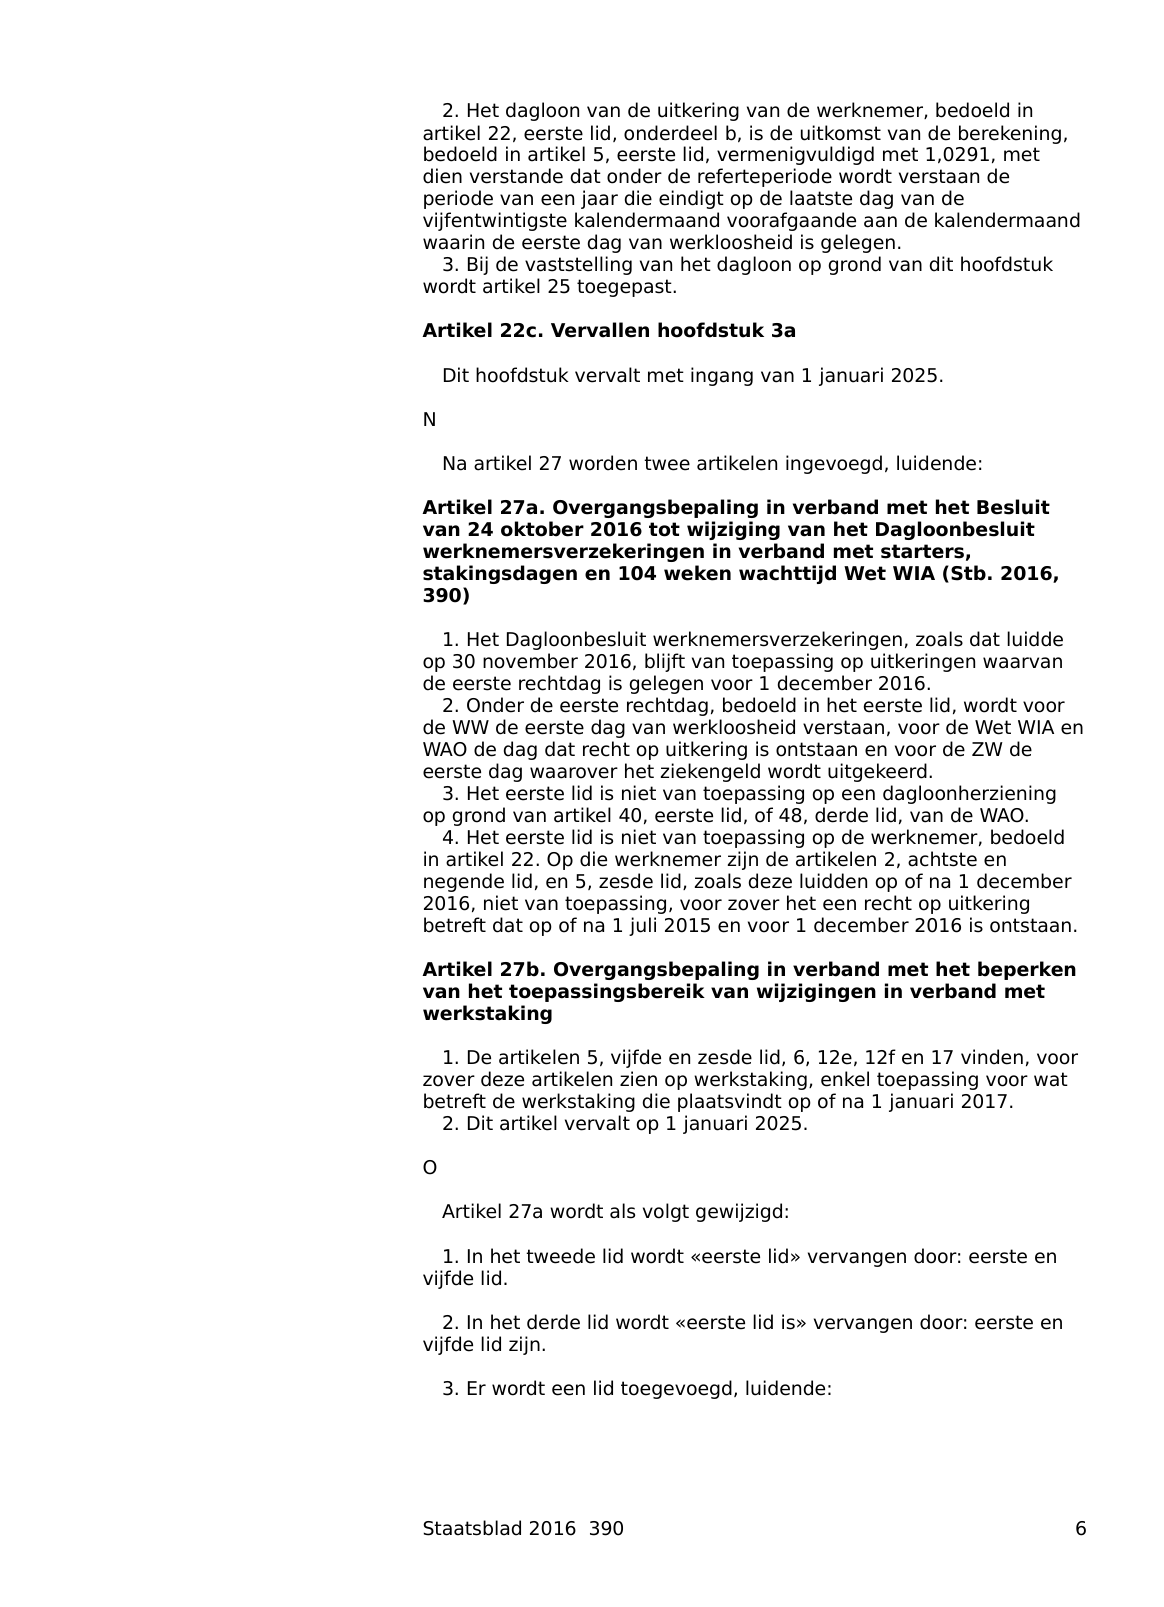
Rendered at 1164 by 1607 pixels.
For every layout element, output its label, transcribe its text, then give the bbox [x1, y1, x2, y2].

text 2. Onder de eerste rechtdag, bedoeld in het eerste lid, wordt voor de WW de eerste dag van werkloosheid verstaan, voor de Wet WIA en WAO de dag dat recht op uitkering is ontstaan en voor de ZW de eerste dag waarover het ziekengeld wordt uitgekeerd. [422, 695, 1087, 783]
text Na artikel 27 worden twee artikelen ingevoegd, luidende: [422, 453, 1087, 475]
text 3. Het eerste lid is niet van toepassing op een dagloonherziening op grond van artikel 40, eerste lid, of 48, derde lid, van de WAO. [422, 783, 1087, 827]
text 1. De artikelen 5, vijfde en zesde lid, 6, 12e, 12f en 17 vinden, voor zover deze artikelen zien op werkstaking, enkel toepassing voor wat betreft de werkstaking die plaatsvindt op of na 1 januari 2017. [422, 1047, 1087, 1113]
text 3. Bij de vaststelling van het dagloon op grond van dit hoofdstuk wordt artikel 25 toegepast. [422, 254, 1087, 298]
text 2. Het dagloon van de uitkering van de werknemer, bedoeld in artikel 22, eerste lid, onderdeel b, is de uitkomst van de berekening, bedoeld in artikel 5, eerste lid, vermenigvuldigd met 1,0291, met dien verstande dat onder de referteperiode wordt verstaan de periode van een jaar die eindigt op de laatste dag van de vijfentwintigste kalendermaand voorafgaande aan de kalendermaand waarin de eerste dag van werkloosheid is gelegen. [422, 100, 1087, 254]
subtitle Artikel 22c. Vervallen hoofdstuk 3a [422, 320, 1087, 342]
subtitle Artikel 27a. Overgangsbepaling in verband met het Besluit van 24 oktober 2016 tot wijziging van het Dagloonbesluit werknemersverzekeringen in verband met starters, stakingsdagen en 104 weken wachttijd Wet WIA (Stb. 2016, 390) [422, 497, 1087, 607]
subtitle Artikel 27b. Overgangsbepaling in verband met het beperken van het toepassingsbereik van wijzigingen in verband met werkstaking [422, 959, 1087, 1025]
text 1. In het tweede lid wordt «eerste lid» vervangen door: eerste en vijfde lid. [422, 1246, 1087, 1289]
text Artikel 27a wordt als volgt gewijzigd: [422, 1201, 1087, 1223]
text 1. Het Dagloonbesluit werknemersverzekeringen, zoals dat luidde op 30 november 2016, blijft van toepassing op uitkeringen waarvan de eerste rechtdag is gelegen voor 1 december 2016. [422, 629, 1087, 695]
text 2. Dit artikel vervalt op 1 januari 2025. [422, 1113, 1087, 1135]
text 4. Het eerste lid is niet van toepassing op de werknemer, bedoeld in artikel 22. Op die werknemer zijn de artikelen 2, achtste en negende lid, en 5, zesde lid, zoals deze luidden op of na 1 december 2016, niet van toepassing, voor zover het een recht op uitkering betreft dat op of na 1 juli 2015 en voor 1 december 2016 is ontstaan. [422, 827, 1087, 937]
text 3. Er wordt een lid toegevoegd, luidende: [422, 1378, 1087, 1400]
text Dit hoofdstuk vervalt met ingang van 1 januari 2025. [422, 364, 1087, 387]
text N [422, 409, 1087, 431]
text O [422, 1157, 1087, 1179]
text 2. In het derde lid wordt «eerste lid is» vervangen door: eerste en vijfde lid zijn. [422, 1312, 1087, 1356]
